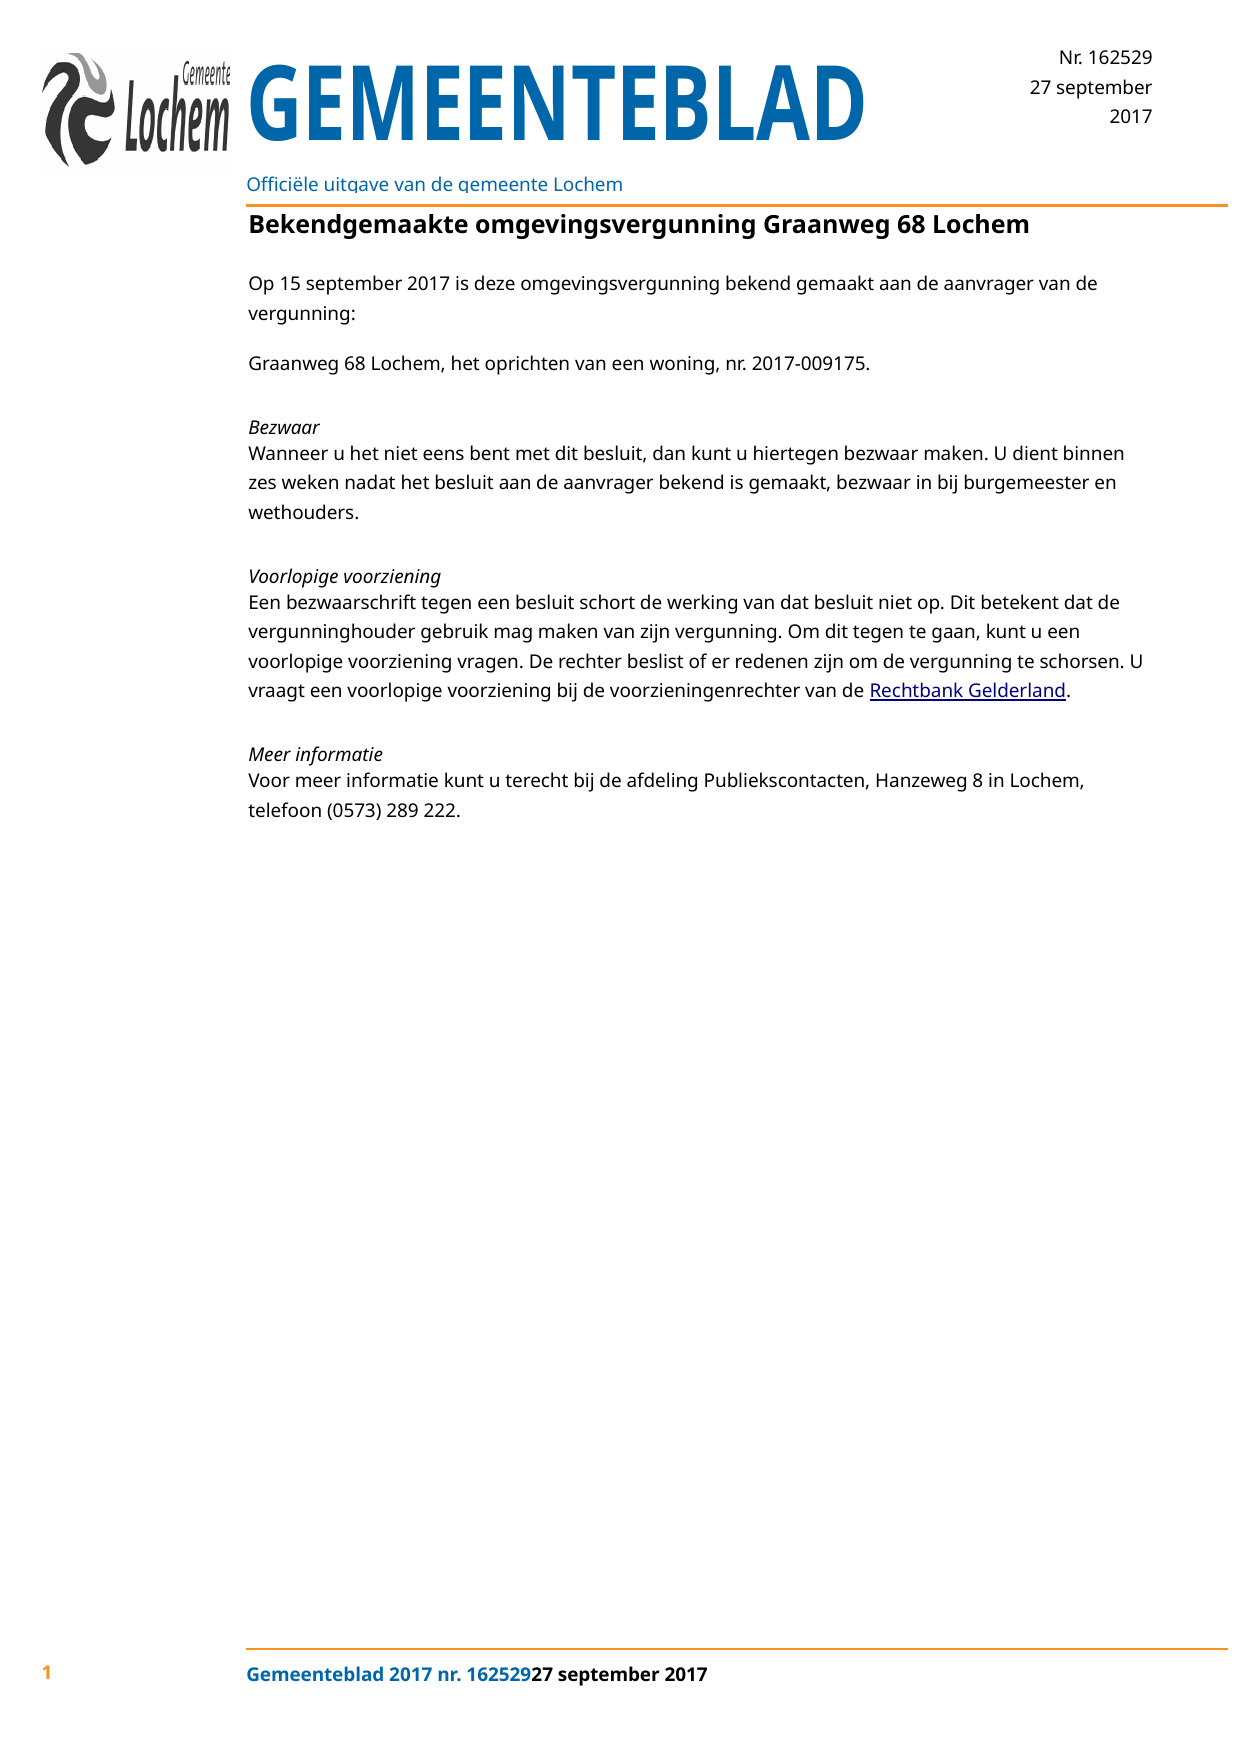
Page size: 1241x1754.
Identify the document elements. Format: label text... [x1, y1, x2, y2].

text Meer informatie [248, 742, 1152, 767]
picture [41, 47, 231, 172]
text Bekendgemaakte omgevingsvergunning Graanweg 68 Lochem [248, 207, 1152, 241]
text Bezwaar [248, 414, 1152, 440]
text Voorlopige voorziening [248, 563, 1152, 589]
text Graanweg 68 Lochem, het oprichten van een woning, nr. 2017-009175. [248, 350, 1152, 376]
text Wanneer u het niet eens bent met dit besluit, dan kunt u hiertegen bezwaar maken. U dient binnen zes weken nadat het besluit aan de aanvrager bekend is gemaakt, bezwaar in bij burgemeester en wethouders. [248, 440, 1152, 525]
text Een bezwaarschrift tegen een besluit schort de werking van dat besluit niet op. Dit betekent dat de vergunninghouder gebruik mag maken van zijn vergunning. Om dit tegen te gaan, kunt u een voorlopige voorziening vragen. De rechter beslist of er redenen zijn om de vergunning te schorsen. U vraagt een voorlopige voorziening bij de voorzieningenrechter van de Rechtbank Gelderland. [248, 589, 1152, 703]
text Op 15 september 2017 is deze omgevingsvergunning bekend gemaakt aan de aanvrager van de vergunning: [248, 270, 1152, 326]
text Voor meer informatie kunt u terecht bij de afdeling Publiekscontacten, Hanzeweg 8 in Lochem, telefoon (0573) 289 222. [248, 767, 1152, 823]
